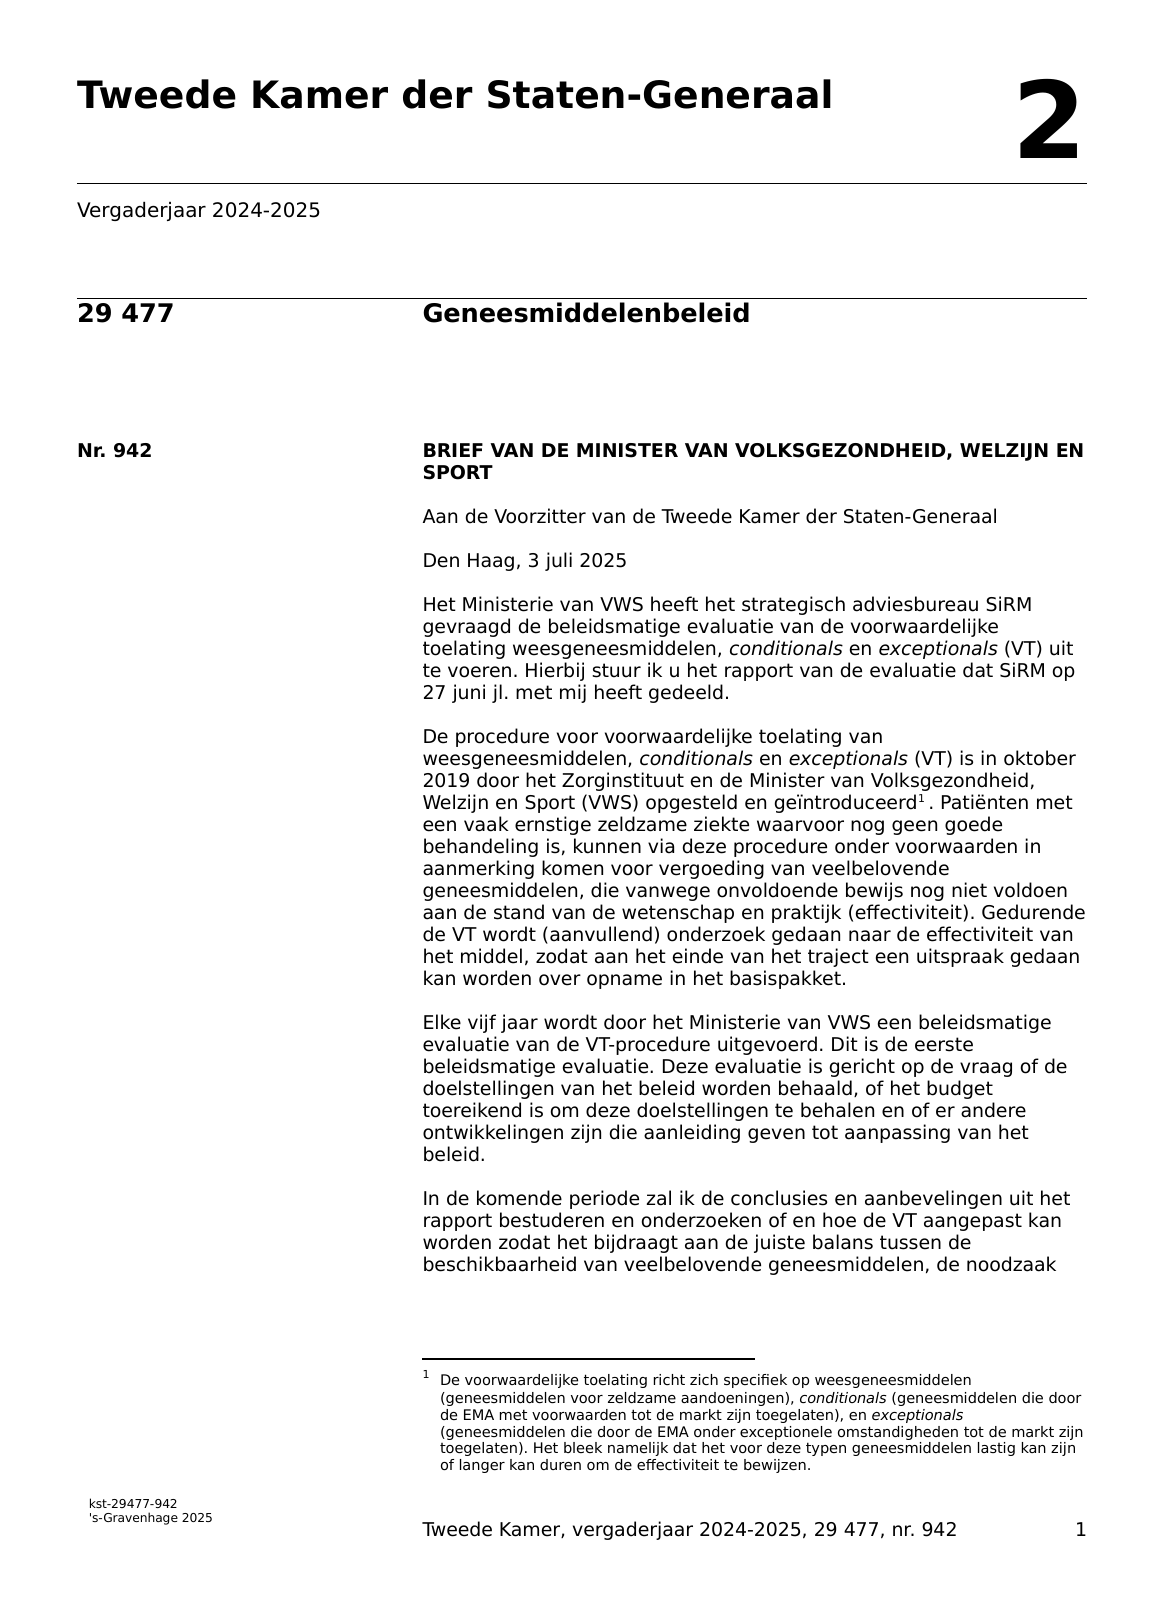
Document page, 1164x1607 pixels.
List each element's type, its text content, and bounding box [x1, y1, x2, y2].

text Het Ministerie van VWS heeft het strategisch adviesbureau SiRM gevraagd de beleidsmatige evaluatie van de voorwaardelijke toelating weesgeneesmiddelen, conditionals en exceptionals (VT) uit te voeren. Hierbij stuur ik u het rapport van de evaluatie dat SiRM op 27 juni jl. met mij heeft gedeeld. [422, 594, 1087, 704]
text De procedure voor voorwaardelijke toelating van weesgeneesmiddelen, conditionals en exceptionals (VT) is in oktober 2019 door het Zorginstituut en de Minister van Volksgezondheid, Welzijn en Sport (VWS) opgesteld en geïntroduceerd. Patiënten met een vaak ernstige zeldzame ziekte waarvoor nog geen goede behandeling is, kunnen via deze procedure onder voorwaarden in aanmerking komen voor vergoeding van veelbelovende geneesmiddelen, die vanwege onvoldoende bewijs nog niet voldoen aan de stand van de wetenschap en praktijk (effectiviteit). Gedurende de VT wordt (aanvullend) onderzoek gedaan naar de effectiviteit van het middel, zodat aan het einde van het traject een uitspraak gedaan kan worden over opname in het basispakket. [422, 726, 1087, 990]
text De voorwaardelijke toelating richt zich specifiek op weesgeneesmiddelen (geneesmiddelen voor zeldzame aandoeningen), conditionals (geneesmiddelen die door de EMA met voorwaarden tot de markt zijn toegelaten), en exceptionals (geneesmiddelen die door de EMA onder exceptionele omstandigheden tot de markt zijn toegelaten). Het bleek namelijk dat het voor deze typen geneesmiddelen lastig kan zijn of langer kan duren om de effectiviteit te bewijzen. [422, 1368, 1087, 1474]
text In de komende periode zal ik de conclusies en aanbevelingen uit het rapport bestuderen en onderzoeken of en hoe de VT aangepast kan worden zodat het bijdraagt aan de juiste balans tussen de beschikbaarheid van veelbelovende geneesmiddelen, de noodzaak [422, 1188, 1087, 1276]
subtitle Nr. 942 BRIEF VAN DE MINISTER VAN VOLKSGEZONDHEID, WELZIJN EN SPORT [77, 440, 1087, 484]
table_cell Vergaderjaar 2024-2025 [77, 184, 1087, 298]
subtitle 29 477 Geneesmiddelenbeleid [77, 299, 1087, 329]
text Aan de Voorzitter van de Tweede Kamer der Staten-Generaal [422, 506, 1087, 528]
table_header 2 [886, 59, 1087, 183]
text 's-Gravenhage 2025 [88, 1511, 323, 1525]
text Den Haag, 3 juli 2025 [422, 550, 1087, 572]
text kst-29477-942 [88, 1497, 323, 1511]
text Elke vijf jaar wordt door het Ministerie van VWS een beleidsmatige evaluatie van de VT-procedure uitgevoerd. Dit is de eerste beleidsmatige evaluatie. Deze evaluatie is gericht op de vraag of de doelstellingen van het beleid worden behaald, of het budget toereikend is om deze doelstellingen te behalen en of er andere ontwikkelingen zijn die aanleiding geven tot aanpassing van het beleid. [422, 1012, 1087, 1166]
table_header Tweede Kamer der Staten-Generaal [77, 59, 886, 183]
